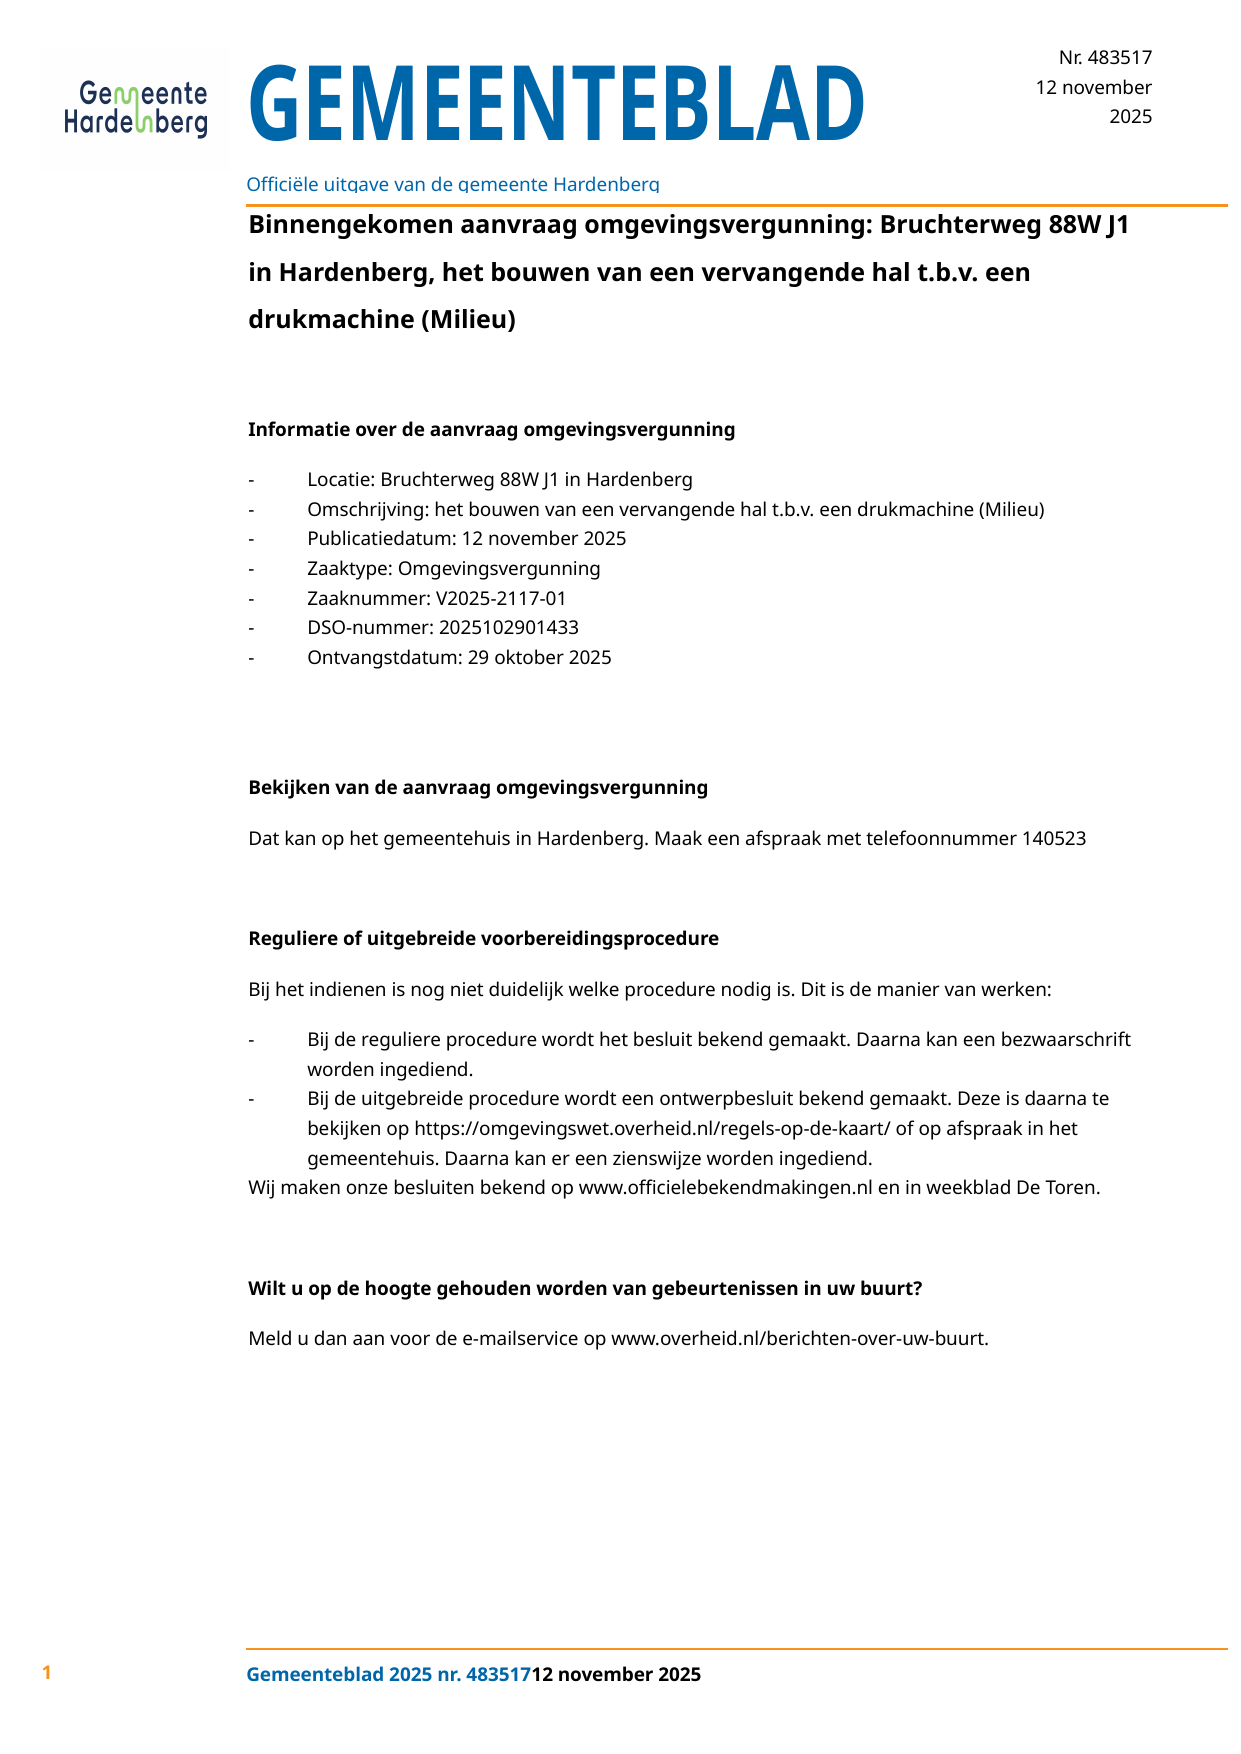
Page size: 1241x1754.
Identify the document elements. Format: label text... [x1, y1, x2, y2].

text Wilt u op de hoogte gehouden worden van gebeurtenissen in uw buurt? [248, 1275, 1152, 1301]
text Meld u dan aan voor de e-mailservice op www.overheid.nl/berichten-over-uw-buurt. [248, 1326, 1152, 1351]
list Locatie: Bruchterweg 88W J1 in Hardenberg [248, 466, 1152, 492]
text Informatie over de aanvraag omgevingsvergunning [248, 416, 1152, 442]
list DSO-nummer: 2025102901433 [248, 614, 1152, 640]
text Bekijken van de aanvraag omgevingsvergunning [248, 774, 1152, 800]
text Binnengekomen aanvraag omgevingsvergunning: Bruchterweg 88W J1 in Hardenberg, het bouwen van een vervangende hal t.b.v. een drukmachine (Milieu) [248, 207, 1152, 336]
list Omschrijving: het bouwen van een vervangende hal t.b.v. een drukmachine (Milieu) [248, 496, 1152, 522]
list Zaaktype: Omgevingsvergunning [248, 555, 1152, 581]
text Bij het indienen is nog niet duidelijk welke procedure nodig is. Dit is de manier van werken: [248, 976, 1152, 1002]
picture [41, 47, 231, 172]
list Zaaknummer: V2025-2117-01 [248, 585, 1152, 610]
text Reguliere of uitgebreide voorbereidingsprocedure [248, 926, 1152, 951]
text Dat kan op het gemeentehuis in Hardenberg. Maak een afspraak met telefoonnummer 140523 [248, 825, 1152, 850]
list Bij de uitgebreide procedure wordt een ontwerpbesluit bekend gemaakt. Deze is daarna te bekijken op https://omgevingswet.overheid.nl/regels-op-de-kaart/ of op afspraak in het gemeentehuis. Daarna kan er een zienswijze worden ingediend. [248, 1086, 1152, 1170]
list Bij de reguliere procedure wordt het besluit bekend gemaakt. Daarna kan een bezwaarschrift worden ingediend. [248, 1026, 1152, 1082]
text Wij maken onze besluiten bekend op www.officielebekendmakingen.nl en in weekblad De Toren. [248, 1174, 1152, 1200]
list Ontvangstdatum: 29 oktober 2025 [248, 644, 1152, 669]
list Publicatiedatum: 12 november 2025 [248, 526, 1152, 551]
